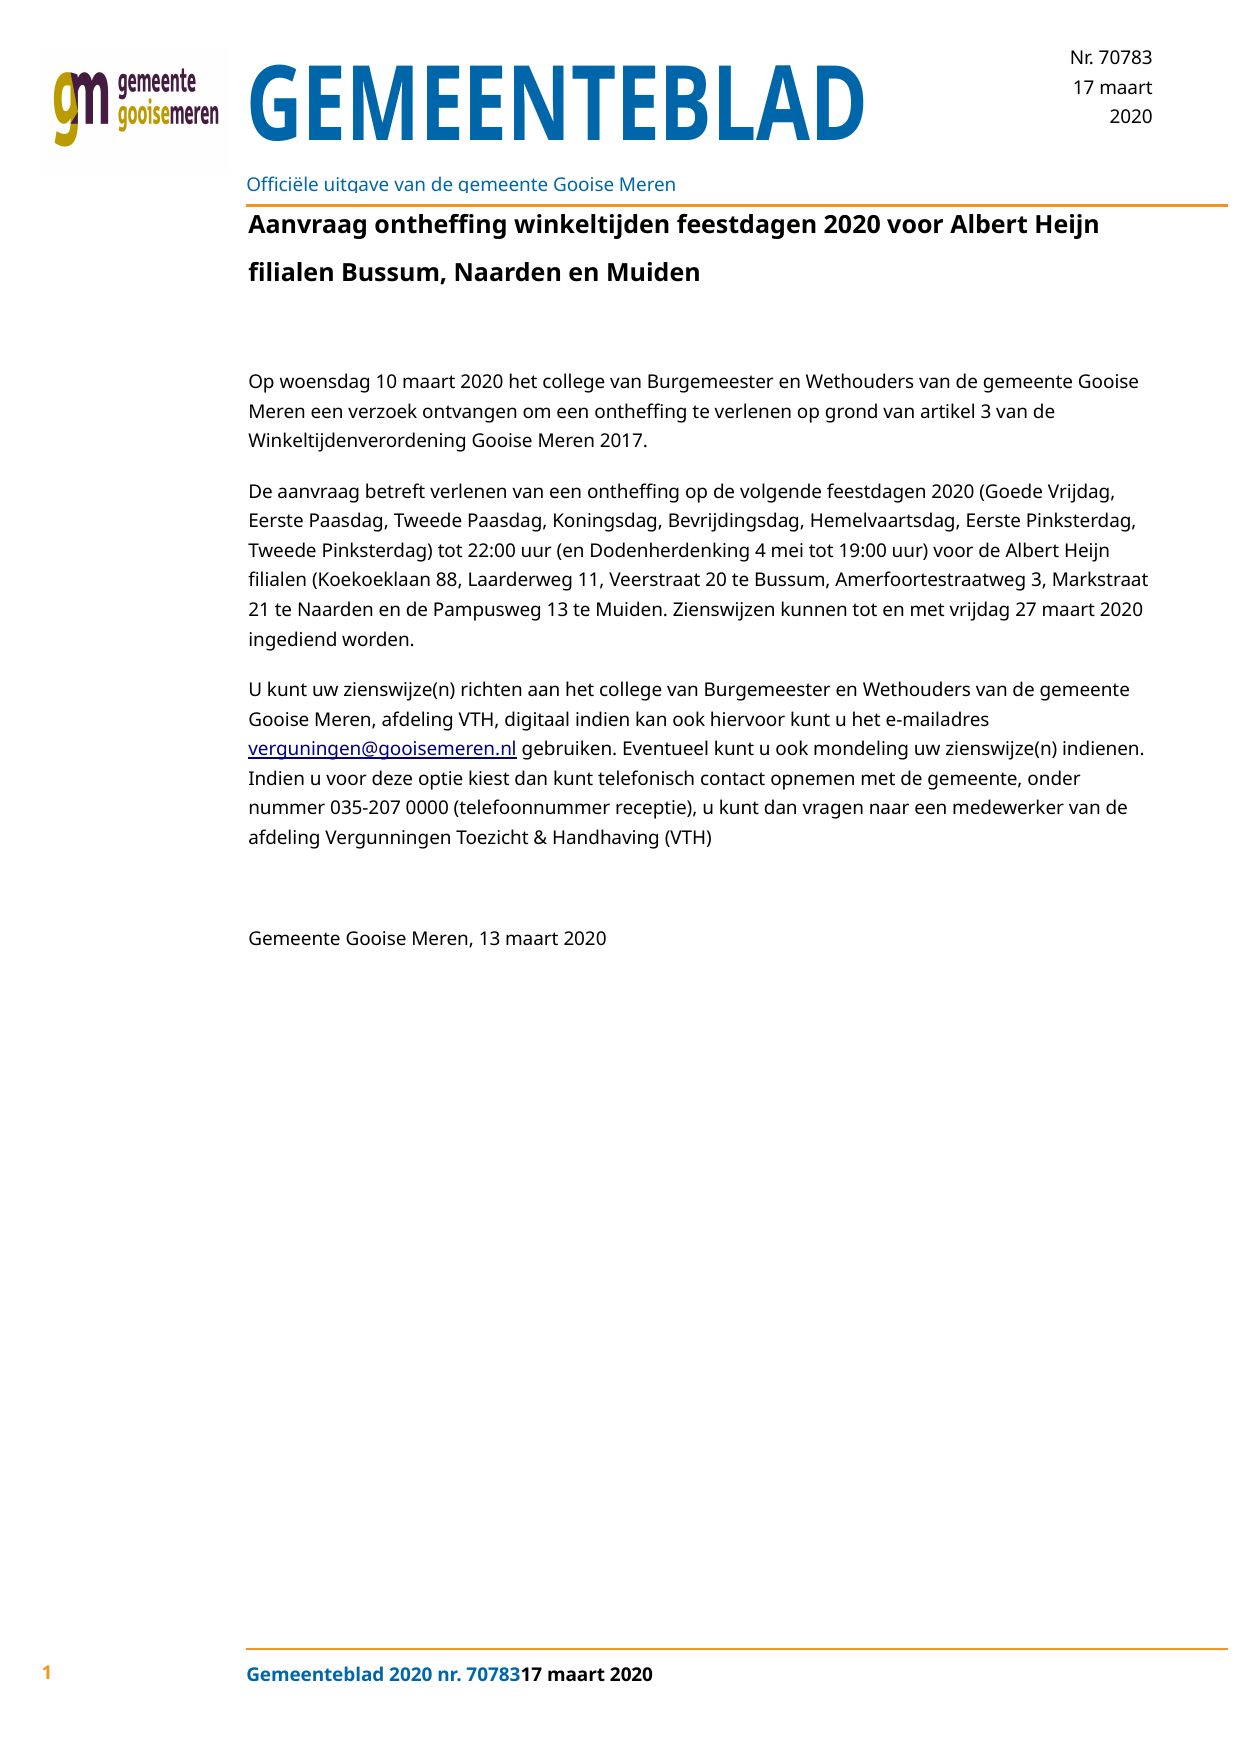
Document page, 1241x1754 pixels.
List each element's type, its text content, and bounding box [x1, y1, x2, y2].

text Op woensdag 10 maart 2020 het college van Burgemeester en Wethouders van de gemeente Gooise Meren een verzoek ontvangen om een ontheffing te verlenen op grond van artikel 3 van de Winkeltijdenverordening Gooise Meren 2017. [248, 368, 1152, 453]
picture [41, 47, 231, 172]
text Gemeente Gooise Meren, 13 maart 2020 [248, 925, 1152, 951]
text U kunt uw zienswijze(n) richten aan het college van Burgemeester en Wethouders van de gemeente Gooise Meren, afdeling VTH, digitaal indien kan ook hiervoor kunt u het e-mailadres verguningen@gooisemeren.nl gebruiken. Eventueel kunt u ook mondeling uw zienswijze(n) indienen. Indien u voor deze optie kiest dan kunt telefonisch contact opnemen met de gemeente, onder nummer 035-207 0000 (telefoonnummer receptie), u kunt dan vragen naar een medewerker van de afdeling Vergunningen Toezicht & Handhaving (VTH) [248, 676, 1152, 850]
text De aanvraag betreft verlenen van een ontheffing op de volgende feestdagen 2020 (Goede Vrijdag, Eerste Paasdag, Tweede Paasdag, Koningsdag, Bevrijdingsdag, Hemelvaartsdag, Eerste Pinksterdag, Tweede Pinksterdag) tot 22:00 uur (en Dodenherdenking 4 mei tot 19:00 uur) voor de Albert Heijn filialen (Koekoeklaan 88, Laarderweg 11, Veerstraat 20 te Bussum, Amerfoortestraatweg 3, Markstraat 21 te Naarden en de Pampusweg 13 te Muiden. Zienswijzen kunnen tot en met vrijdag 27 maart 2020 ingediend worden. [248, 478, 1152, 652]
text Aanvraag ontheffing winkeltijden feestdagen 2020 voor Albert Heijn filialen Bussum, Naarden en Muiden [248, 207, 1152, 288]
